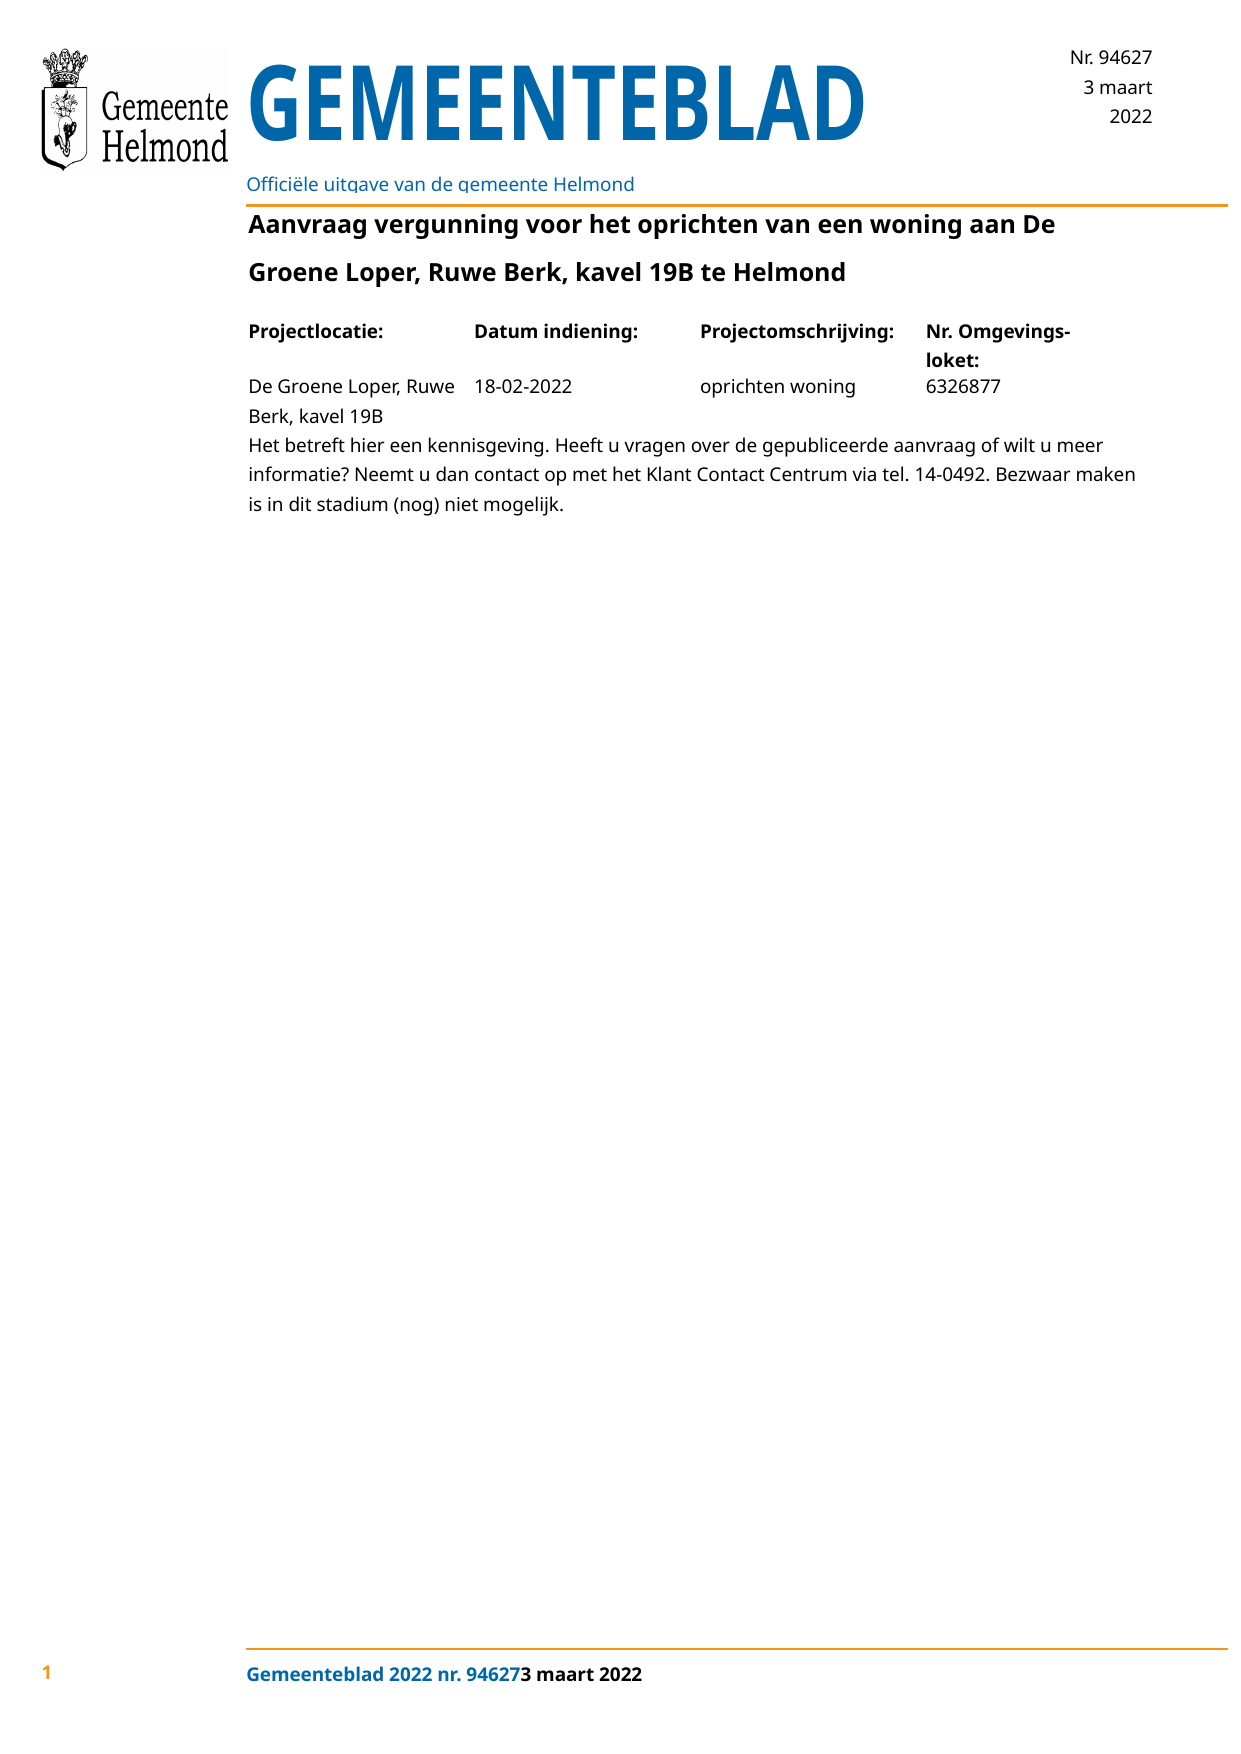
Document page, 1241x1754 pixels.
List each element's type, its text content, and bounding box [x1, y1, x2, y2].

table_cell 6326877 [926, 373, 1152, 429]
table_header Projectlocatie: [248, 318, 474, 373]
table_header Nr. Omgevings- loket: [926, 318, 1152, 373]
table_header Projectomschrijving: [700, 318, 926, 373]
text Het betreft hier een kennisgeving. Heeft u vragen over de gepubliceerde aanvraag of wilt u meer informatie? Neemt u dan contact op met het Klant Contact Centrum via tel. 14-0492. Bezwaar maken is in dit stadium (nog) niet mogelijk. [248, 432, 1152, 517]
text Aanvraag vergunning voor het oprichten van een woning aan De Groene Loper, Ruwe Berk, kavel 19B te Helmond [248, 207, 1152, 288]
table_cell 18-02-2022 [474, 373, 700, 429]
picture [41, 47, 231, 172]
table_cell oprichten woning [700, 373, 926, 429]
table_cell De Groene Loper, Ruwe Berk, kavel 19B [248, 373, 474, 429]
table_header Datum indiening: [474, 318, 700, 373]
